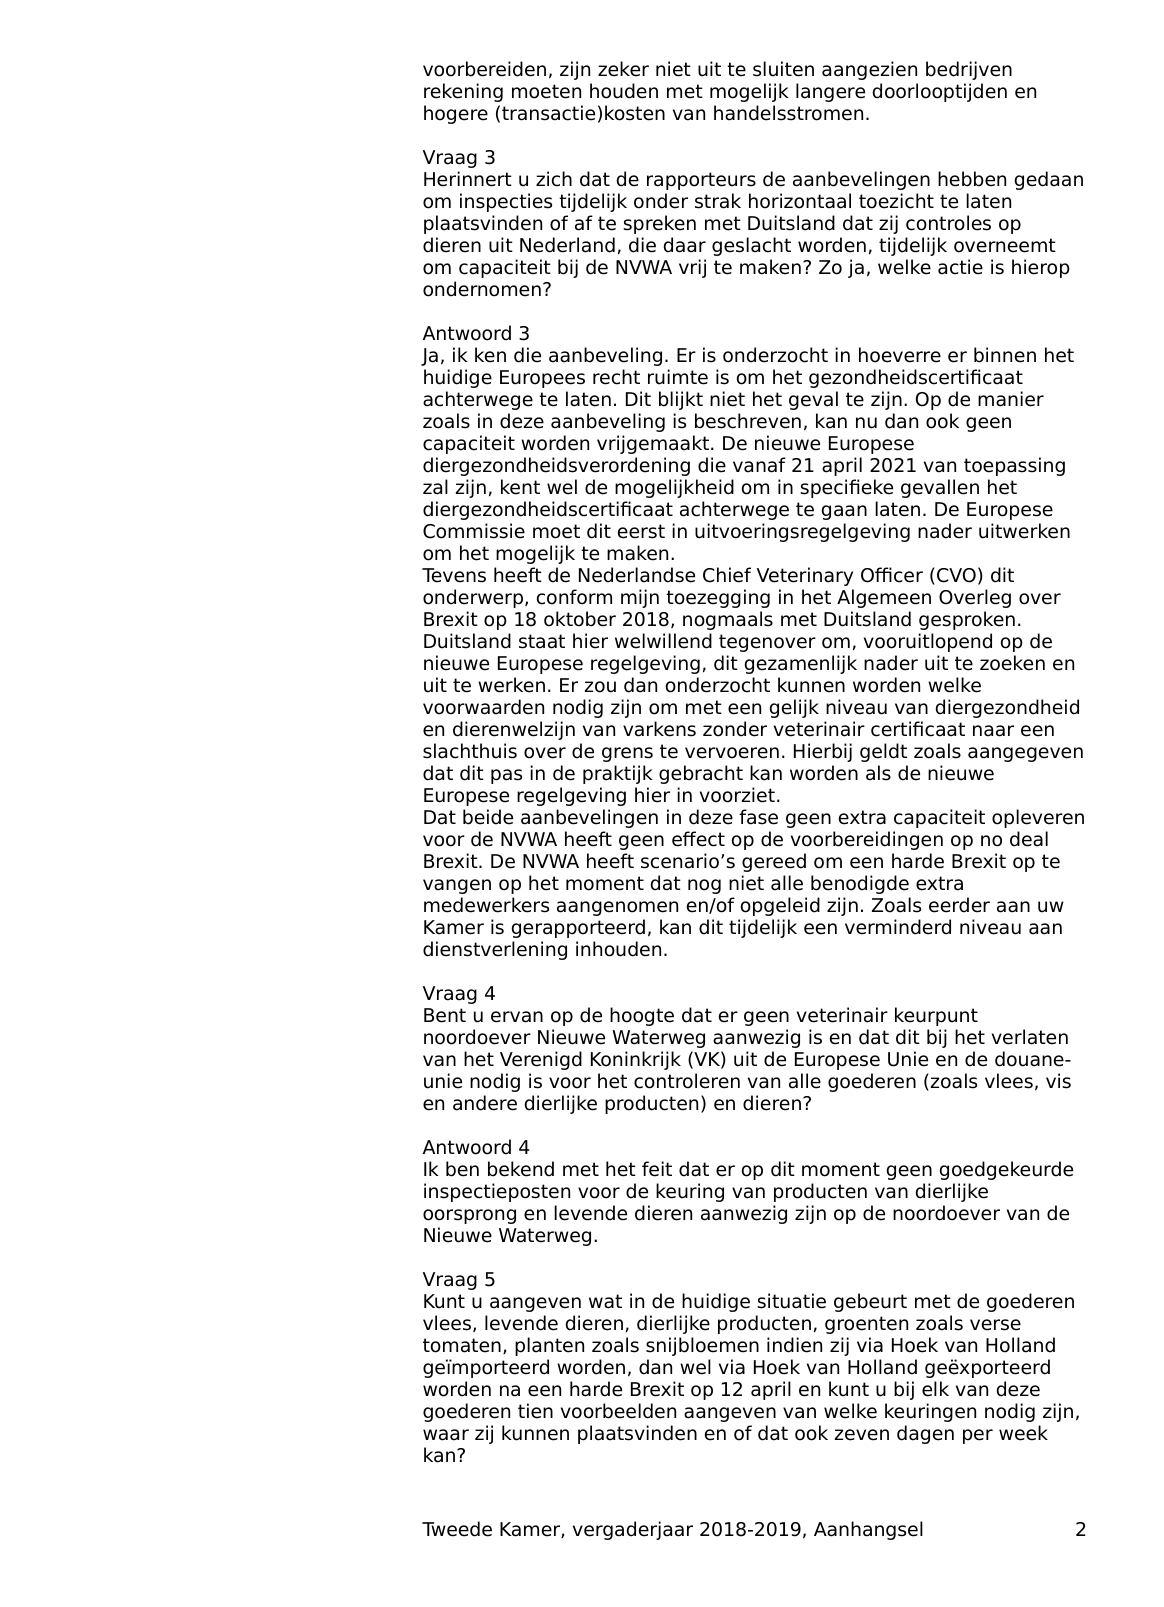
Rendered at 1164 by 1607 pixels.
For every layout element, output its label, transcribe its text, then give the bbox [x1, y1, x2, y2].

text Bent u ervan op de hoogte dat er geen veterinair keurpunt noordoever Nieuwe Waterweg aanwezig is en dat dit bij het verlaten van het Verenigd Koninkrijk (VK) uit de Europese Unie en de douane-unie nodig is voor het controleren van alle goederen (zoals vlees, vis en andere dierlijke producten) en dieren? [422, 1005, 1087, 1115]
text Vraag 5 [422, 1269, 1087, 1291]
text Antwoord 4 [422, 1137, 1087, 1159]
text Herinnert u zich dat de rapporteurs de aanbevelingen hebben gedaan om inspecties tijdelijk onder strak horizontaal toezicht te laten plaatsvinden of af te spreken met Duitsland dat zij controles op dieren uit Nederland, die daar geslacht worden, tijdelijk overneemt om capaciteit bij de NVWA vrij te maken? Zo ja, welke actie is hierop ondernomen? [422, 169, 1087, 301]
text Ja, ik ken die aanbeveling. Er is onderzocht in hoeverre er binnen het huidige Europees recht ruimte is om het gezondheidscertificaat achterwege te laten. Dit blijkt niet het geval te zijn. Op de manier zoals in deze aanbeveling is beschreven, kan nu dan ook geen capaciteit worden vrijgemaakt. De nieuwe Europese diergezondheidsverordening die vanaf 21 april 2021 van toepassing zal zijn, kent wel de mogelijkheid om in specifieke gevallen het diergezondheidscertificaat achterwege te gaan laten. De Europese Commissie moet dit eerst in uitvoeringsregelgeving nader uitwerken om het mogelijk te maken. [422, 345, 1087, 565]
text Kunt u aangeven wat in de huidige situatie gebeurt met de goederen vlees, levende dieren, dierlijke producten, groenten zoals verse tomaten, planten zoals snijbloemen indien zij via Hoek van Holland geïmporteerd worden, dan wel via Hoek van Holland geëxporteerd worden na een harde Brexit op 12 april en kunt u bij elk van deze goederen tien voorbeelden aangeven van welke keuringen nodig zijn, waar zij kunnen plaatsvinden en of dat ook zeven dagen per week kan? [422, 1291, 1087, 1467]
text Dat beide aanbevelingen in deze fase geen extra capaciteit opleveren voor de NVWA heeft geen effect op de voorbereidingen op no deal Brexit. De NVWA heeft scenario’s gereed om een harde Brexit op te vangen op het moment dat nog niet alle benodigde extra medewerkers aangenomen en/of opgeleid zijn. Zoals eerder aan uw Kamer is gerapporteerd, kan dit tijdelijk een verminderd niveau aan dienstverlening inhouden. [422, 807, 1087, 961]
text Vraag 4 [422, 983, 1087, 1005]
text Tevens heeft de Nederlandse Chief Veterinary Officer (CVO) dit onderwerp, conform mijn toezegging in het Algemeen Overleg over Brexit op 18 oktober 2018, nogmaals met Duitsland gesproken. Duitsland staat hier welwillend tegenover om, vooruitlopend op de nieuwe Europese regelgeving, dit gezamenlijk nader uit te zoeken en uit te werken. Er zou dan onderzocht kunnen worden welke voorwaarden nodig zijn om met een gelijk niveau van diergezondheid en dierenwelzijn van varkens zonder veterinair certificaat naar een slachthuis over de grens te vervoeren. Hierbij geldt zoals aangegeven dat dit pas in de praktijk gebracht kan worden als de nieuwe Europese regelgeving hier in voorziet. [422, 565, 1087, 807]
text voorbereiden, zijn zeker niet uit te sluiten aangezien bedrijven rekening moeten houden met mogelijk langere doorlooptijden en hogere (transactie)kosten van handelsstromen. [422, 59, 1087, 125]
text Ik ben bekend met het feit dat er op dit moment geen goedgekeurde inspectieposten voor de keuring van producten van dierlijke oorsprong en levende dieren aanwezig zijn op de noordoever van de Nieuwe Waterweg. [422, 1159, 1087, 1247]
text Vraag 3 [422, 147, 1087, 169]
text Antwoord 3 [422, 323, 1087, 345]
